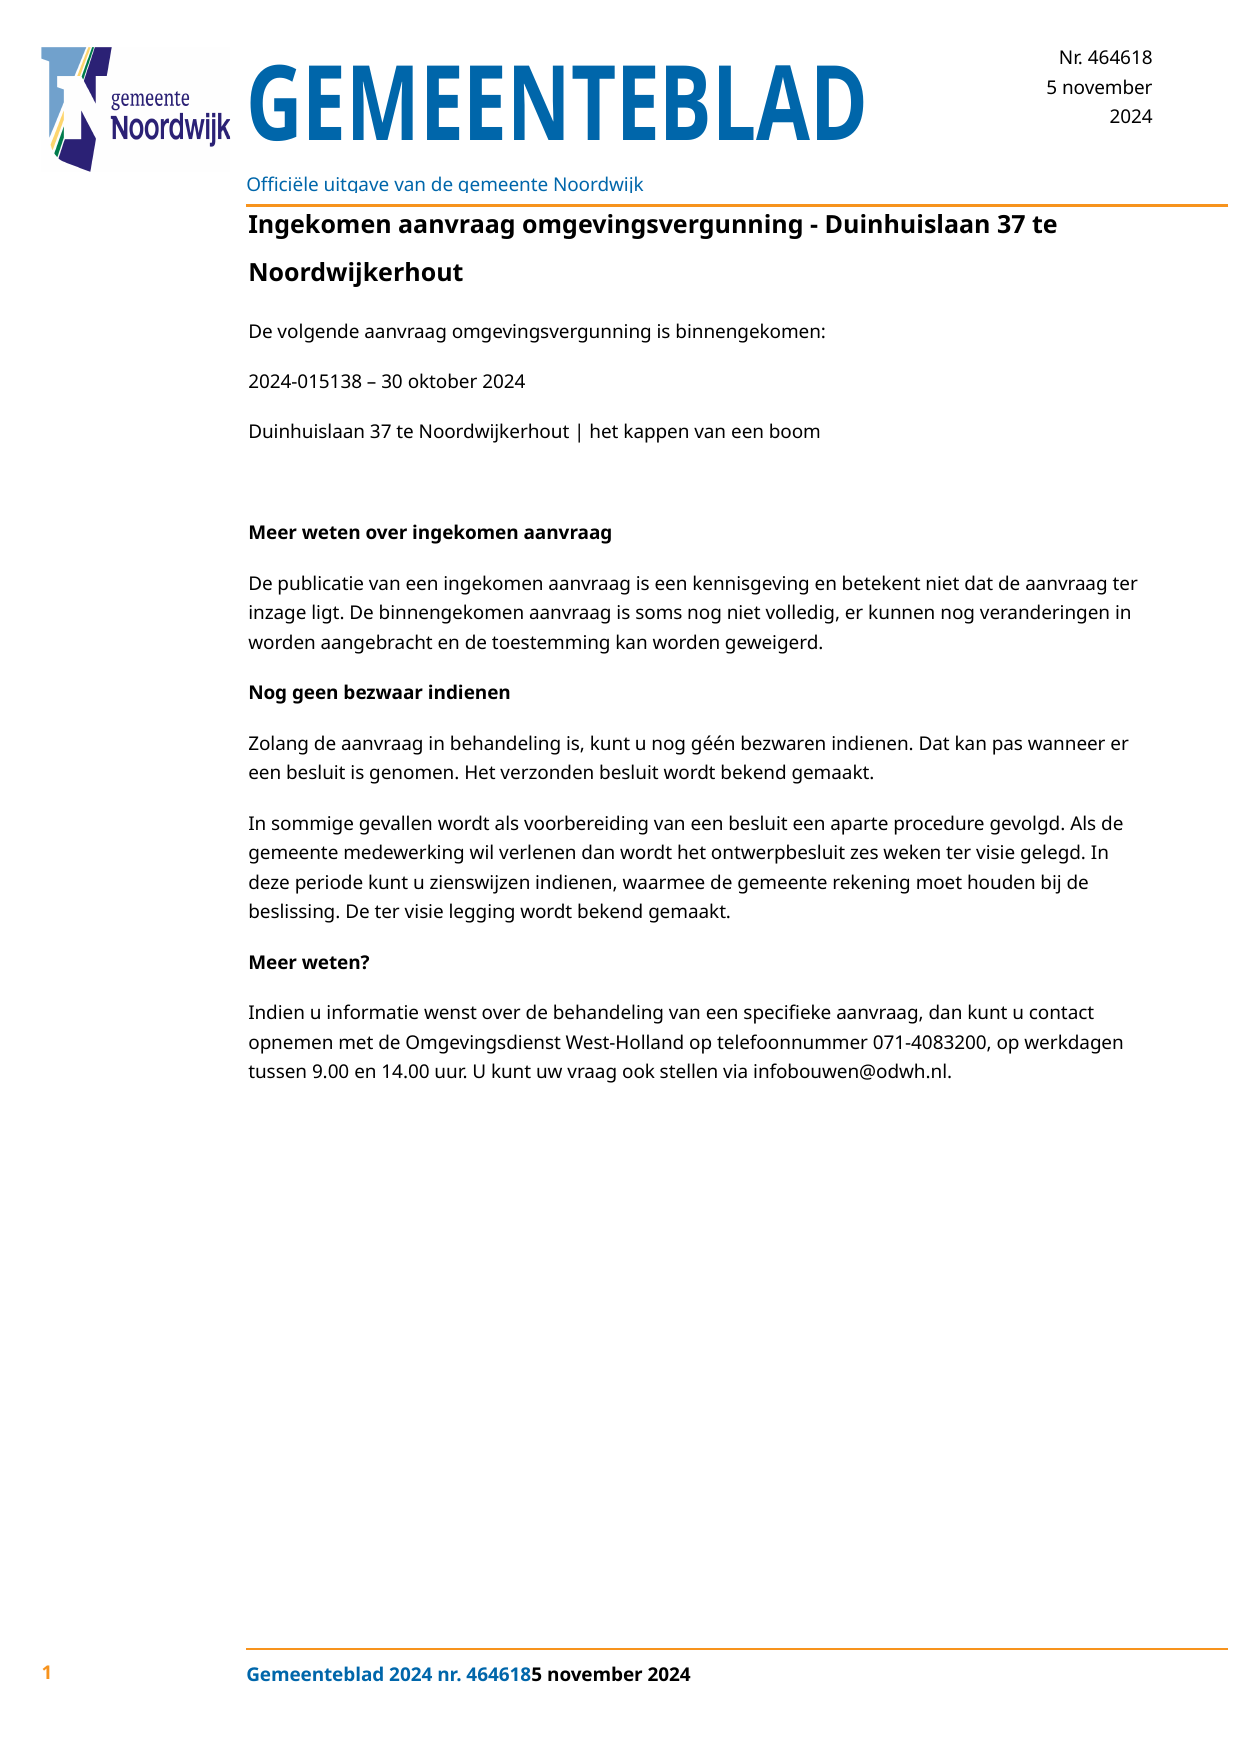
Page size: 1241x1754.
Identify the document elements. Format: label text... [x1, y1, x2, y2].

text In sommige gevallen wordt als voorbereiding van een besluit een aparte procedure gevolgd. Als de gemeente medewerking wil verlenen dan wordt het ontwerpbesluit zes weken ter visie gelegd. In deze periode kunt u zienswijzen indienen, waarmee de gemeente rekening moet houden bij de beslissing. De ter visie legging wordt bekend gemaakt. [248, 810, 1152, 924]
text Zolang de aanvraag in behandeling is, kunt u nog géén bezwaren indienen. Dat kan pas wanneer er een besluit is genomen. Het verzonden besluit wordt bekend gemaakt. [248, 730, 1152, 785]
text De publicatie van een ingekomen aanvraag is een kennisgeving en betekent niet dat de aanvraag ter inzage ligt. De binnengekomen aanvraag is soms nog niet volledig, er kunnen nog veranderingen in worden aangebracht en de toestemming kan worden geweigerd. [248, 570, 1152, 655]
text 2024-015138 – 30 oktober 2024 [248, 368, 1152, 394]
text Duinhuislaan 37 te Noordwijkerhout | het kappen van een boom [248, 419, 1152, 444]
text Meer weten over ingekomen aanvraag [248, 519, 1152, 545]
text Meer weten? [248, 949, 1152, 975]
text Indien u informatie wenst over de behandeling van een specifieke aanvraag, dan kunt u contact opnemen met de Omgevingsdienst West-Holland op telefoonnummer 071-4083200, op werkdagen tussen 9.00 en 14.00 uur. U kunt uw vraag ook stellen via infobouwen@odwh.nl. [248, 999, 1152, 1084]
text De volgende aanvraag omgevingsvergunning is binnengekomen: [248, 318, 1152, 344]
text Ingekomen aanvraag omgevingsvergunning - Duinhuislaan 37 te Noordwijkerhout [248, 207, 1152, 288]
picture [41, 47, 231, 172]
text Nog geen bezwaar indienen [248, 679, 1152, 705]
